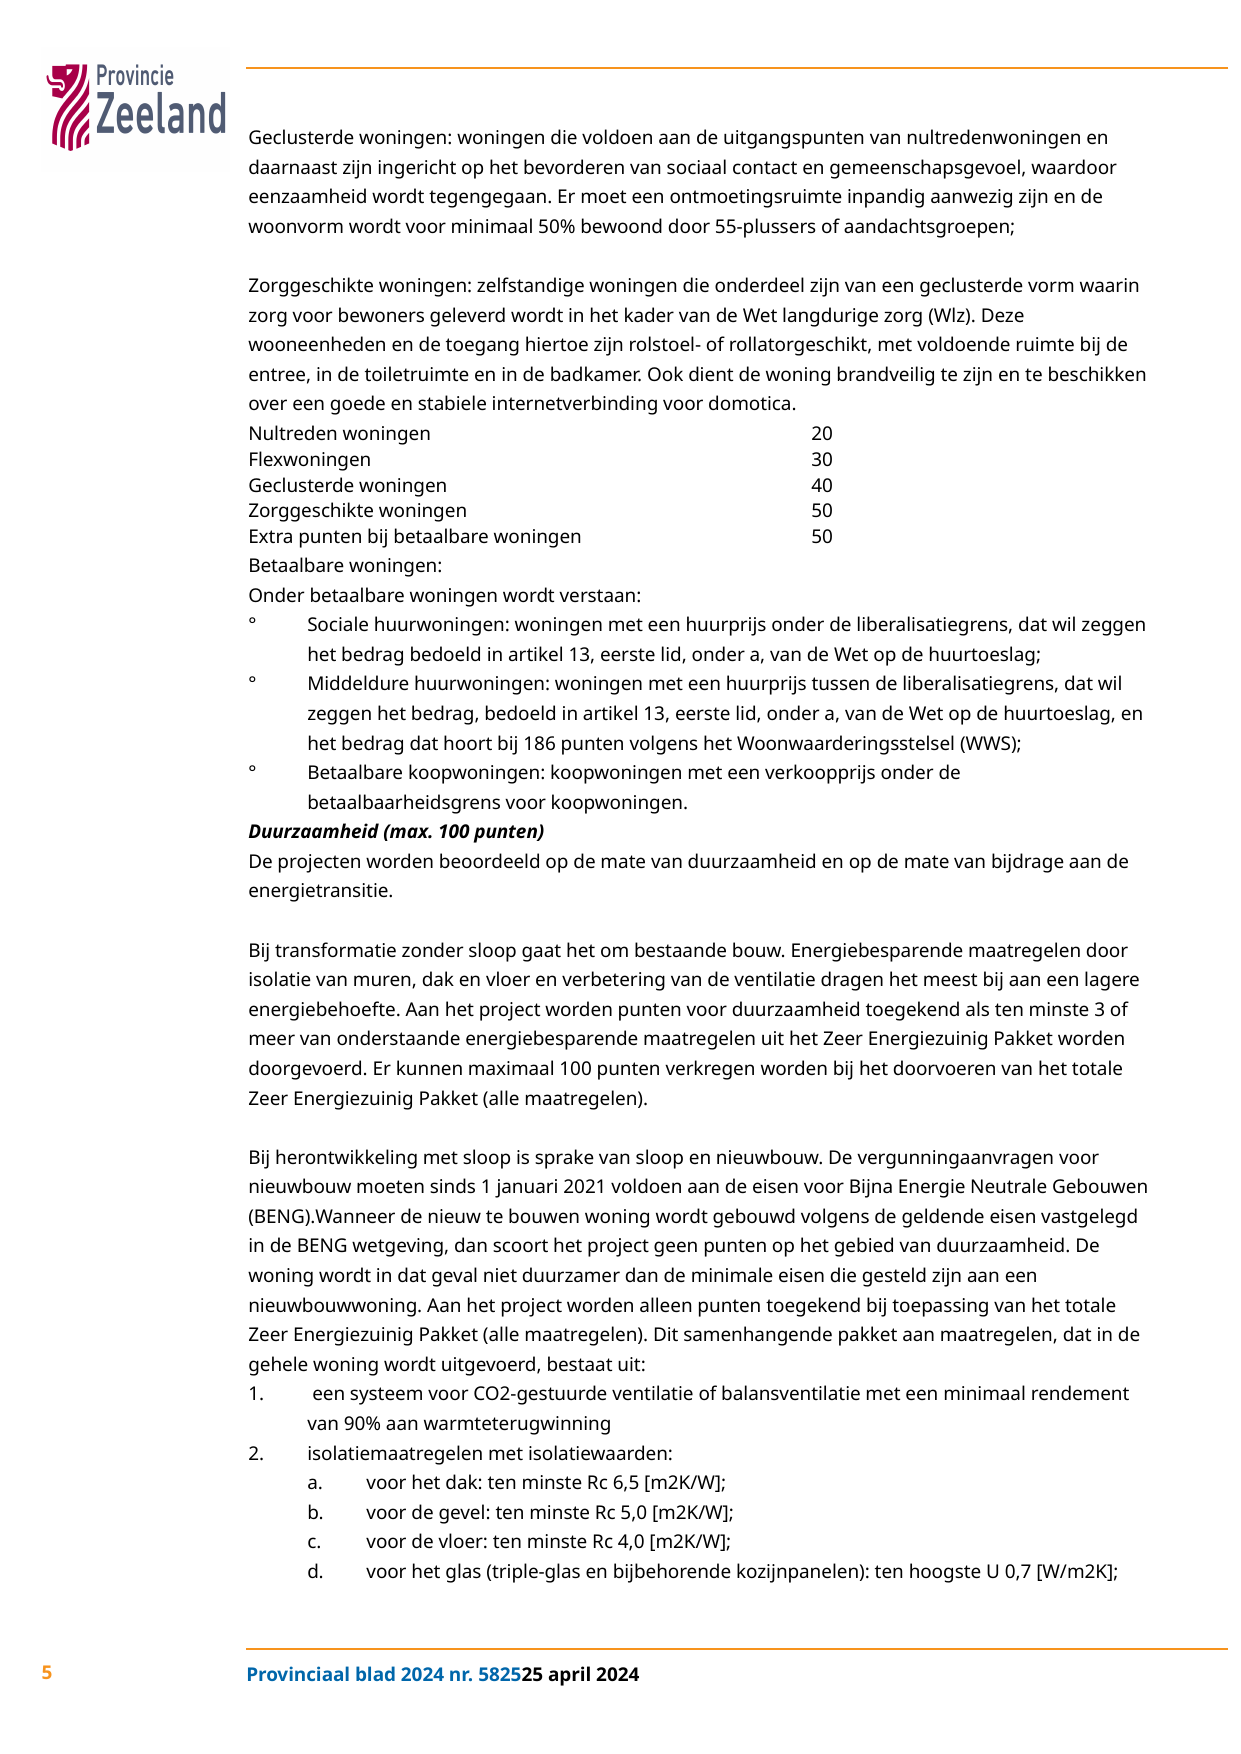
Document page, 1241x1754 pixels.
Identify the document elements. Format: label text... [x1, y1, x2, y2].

table_cell Flexwoningen [248, 446, 811, 472]
list een systeem voor CO2-gestuurde ventilatie of balansventilatie met een minimaal rendement van 90% aan warmteterugwinning [248, 1381, 1152, 1436]
table_cell 30 [811, 446, 1152, 472]
table_header 20 [811, 420, 1152, 446]
text De projecten worden beoordeeld op de mate van duurzaamheid en op de mate van bijdrage aan de energietransitie. [248, 848, 1152, 903]
list voor het dak: ten minste Rc 6,5 [m2K/W]; [307, 1469, 1152, 1495]
table_header Nultreden woningen [248, 420, 811, 446]
table_cell Geclusterde woningen [248, 472, 811, 497]
list voor het glas (triple-glas en bijbehorende kozijnpanelen): ten hoogste U 0,7 [W/m2K]; [307, 1558, 1152, 1584]
list Betaalbare koopwoningen: koopwoningen met een verkoopprijs onder de betaalbaarheidsgrens voor koopwoningen. [248, 759, 1152, 814]
table_cell Zorggeschikte woningen [248, 498, 811, 523]
list isolatiemaatregelen met isolatiewaarden: [248, 1440, 1152, 1465]
text Duurzaamheid (max. 100 punten) [248, 818, 1152, 844]
text Bij herontwikkeling met sloop is sprake van sloop en nieuwbouw. De vergunningaanvragen voor nieuwbouw moeten sinds 1 januari 2021 voldoen aan de eisen voor Bijna Energie Neutrale Gebouwen (BENG).Wanneer de nieuw te bouwen woning wordt gebouwd volgens de geldende eisen vastgelegd in de BENG wetgeving, dan scoort het project geen punten op het gebied van duurzaamheid. De woning wordt in dat geval niet duurzamer dan de minimale eisen die gesteld zijn aan een nieuwbouwwoning. Aan het project worden alleen punten toegekend bij toepassing van het totale Zeer Energiezuinig Pakket (alle maatregelen). Dit samenhangende pakket aan maatregelen, dat in de gehele woning wordt uitgevoerd, bestaat uit: [248, 1144, 1152, 1377]
text Betaalbare woningen: [248, 552, 1152, 578]
table_cell 50 [811, 523, 1152, 549]
picture [41, 47, 231, 172]
list voor de gevel: ten minste Rc 5,0 [m2K/W]; [307, 1499, 1152, 1524]
table_cell 50 [811, 498, 1152, 523]
text Zorggeschikte woningen: zelfstandige woningen die onderdeel zijn van een geclusterde vorm waarin zorg voor bewoners geleverd wordt in het kader van de Wet langdurige zorg (Wlz). Deze wooneenheden en de toegang hiertoe zijn rolstoel- of rollatorgeschikt, met voldoende ruimte bij de entree, in de toiletruimte en in de badkamer. Ook dient de woning brandveilig te zijn en te beschikken over een goede en stabiele internetverbinding voor domotica. [248, 272, 1152, 416]
table_cell Extra punten bij betaalbare woningen [248, 523, 811, 549]
text Onder betaalbare woningen wordt verstaan: [248, 582, 1152, 607]
list Sociale huurwoningen: woningen met een huurprijs onder de liberalisatiegrens, dat wil zeggen het bedrag bedoeld in artikel 13, eerste lid, onder a, van de Wet op de huurtoeslag; [248, 611, 1152, 667]
table_cell 40 [811, 472, 1152, 497]
list Middeldure huurwoningen: woningen met een huurprijs tussen de liberalisatiegrens, dat wil zeggen het bedrag, bedoeld in artikel 13, eerste lid, onder a, van de Wet op de huurtoeslag, en het bedrag dat hoort bij 186 punten volgens het Woonwaarderingsstelsel (WWS); [248, 671, 1152, 755]
text Bij transformatie zonder sloop gaat het om bestaande bouw. Energiebesparende maatregelen door isolatie van muren, dak en vloer en verbetering van de ventilatie dragen het meest bij aan een lagere energiebehoefte. Aan het project worden punten voor duurzaamheid toegekend als ten minste 3 of meer van onderstaande energiebesparende maatregelen uit het Zeer Energiezuinig Pakket worden doorgevoerd. Er kunnen maximaal 100 punten verkregen worden bij het doorvoeren van het totale Zeer Energiezuinig Pakket (alle maatregelen). [248, 937, 1152, 1110]
list voor de vloer: ten minste Rc 4,0 [m2K/W]; [307, 1528, 1152, 1554]
text Geclusterde woningen: woningen die voldoen aan de uitgangspunten van nultredenwoningen en daarnaast zijn ingericht op het bevorderen van sociaal contact en gemeenschapsgevoel, waardoor eenzaamheid wordt tegengegaan. Er moet een ontmoetingsruimte inpandig aanwezig zijn en de woonvorm wordt voor minimaal 50% bewoond door 55-plussers of aandachtsgroepen; [248, 124, 1152, 239]
